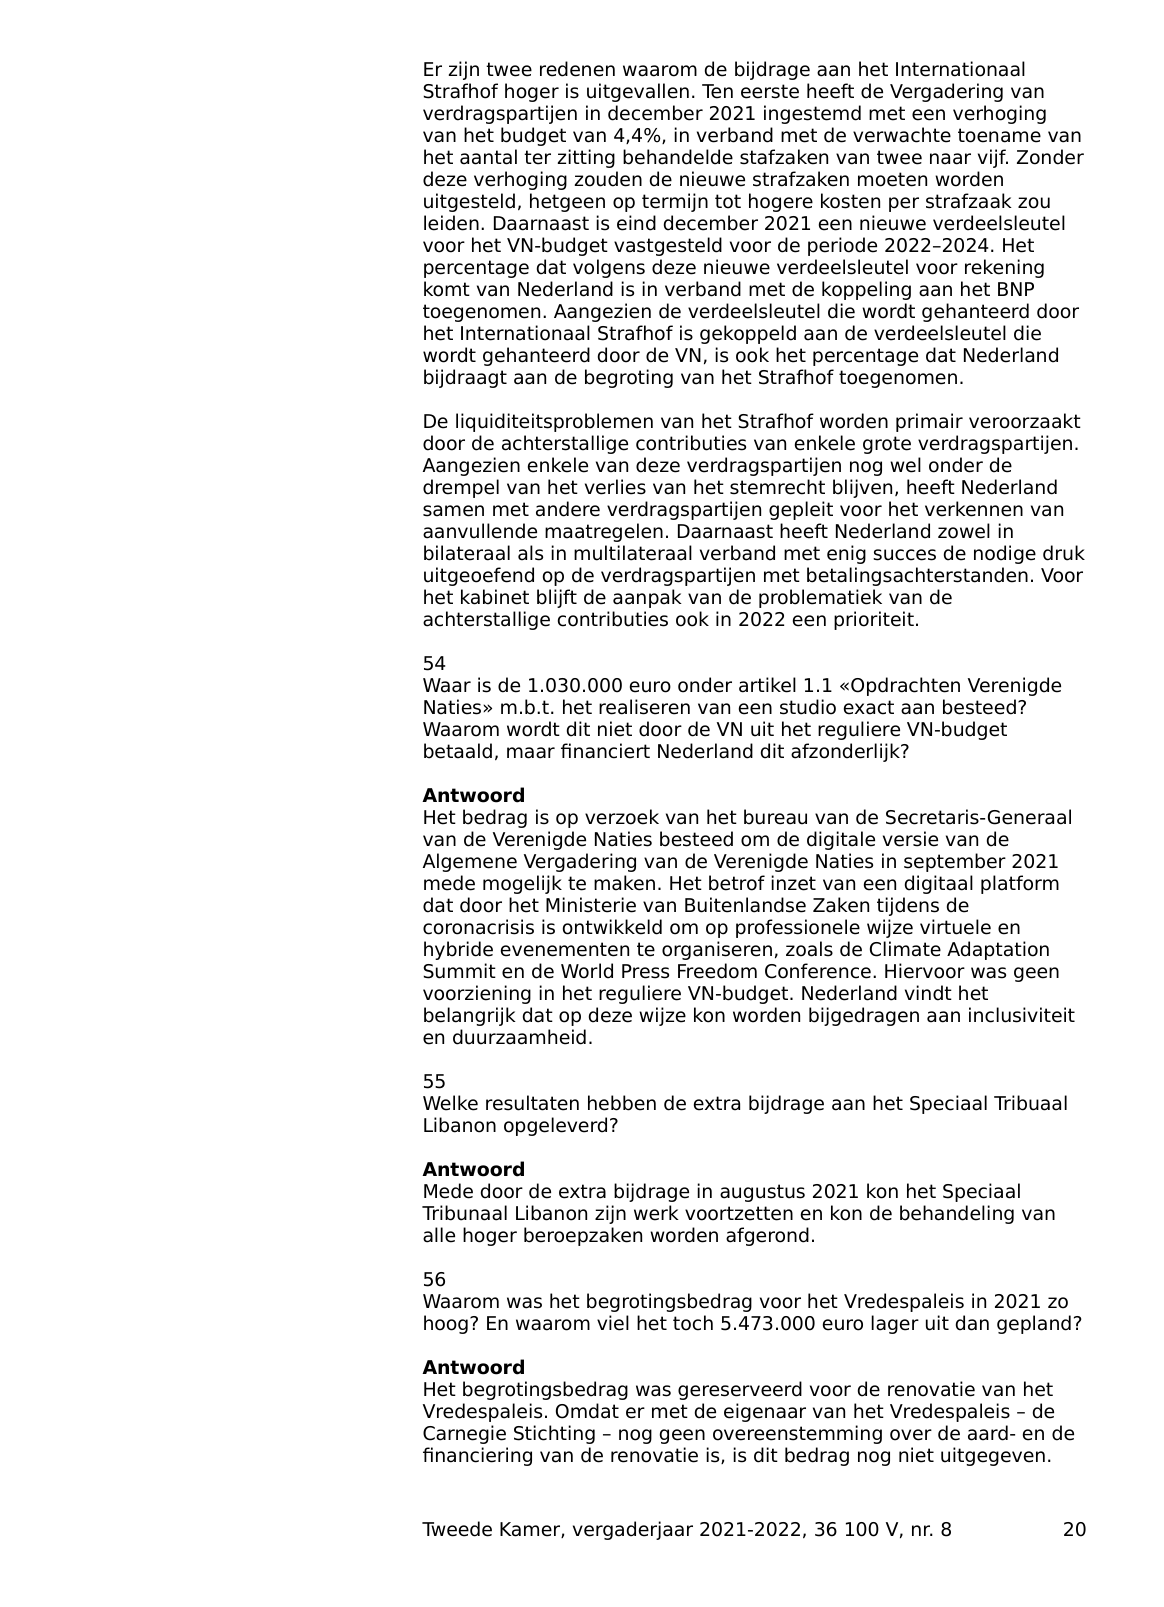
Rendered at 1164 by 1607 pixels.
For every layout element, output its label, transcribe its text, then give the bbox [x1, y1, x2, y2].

text Waarom was het begrotingsbedrag voor het Vredespaleis in 2021 zo hoog? En waarom viel het toch 5.473.000 euro lager uit dan gepland? [422, 1291, 1087, 1335]
text Antwoord [422, 1357, 1087, 1379]
text 55 [422, 1071, 1087, 1093]
text Mede door de extra bijdrage in augustus 2021 kon het Speciaal Tribunaal Libanon zijn werk voortzetten en kon de behandeling van alle hoger beroepzaken worden afgerond. [422, 1181, 1087, 1247]
text Welke resultaten hebben de extra bijdrage aan het Speciaal Tribuaal Libanon opgeleverd? [422, 1093, 1087, 1137]
text 56 [422, 1269, 1087, 1291]
text Het begrotingsbedrag was gereserveerd voor de renovatie van het Vredespaleis. Omdat er met de eigenaar van het Vredespaleis – de Carnegie Stichting – nog geen overeenstemming over de aard- en de financiering van de renovatie is, is dit bedrag nog niet uitgegeven. [422, 1379, 1087, 1467]
text Waar is de 1.030.000 euro onder artikel 1.1 «Opdrachten Verenigde Naties» m.b.t. het realiseren van een studio exact aan besteed? Waarom wordt dit niet door de VN uit het reguliere VN-budget betaald, maar financiert Nederland dit afzonderlijk? [422, 675, 1087, 763]
text Antwoord [422, 785, 1087, 807]
text Er zijn twee redenen waarom de bijdrage aan het Internationaal Strafhof hoger is uitgevallen. Ten eerste heeft de Vergadering van verdragspartijen in december 2021 ingestemd met een verhoging van het budget van 4,4%, in verband met de verwachte toename van het aantal ter zitting behandelde stafzaken van twee naar vijf. Zonder deze verhoging zouden de nieuwe strafzaken moeten worden uitgesteld, hetgeen op termijn tot hogere kosten per strafzaak zou leiden. Daarnaast is eind december 2021 een nieuwe verdeelsleutel voor het VN-budget vastgesteld voor de periode 2022–2024. Het percentage dat volgens deze nieuwe verdeelsleutel voor rekening komt van Nederland is in verband met de koppeling aan het BNP toegenomen. Aangezien de verdeelsleutel die wordt gehanteerd door het Internationaal Strafhof is gekoppeld aan de verdeelsleutel die wordt gehanteerd door de VN, is ook het percentage dat Nederland bijdraagt aan de begroting van het Strafhof toegenomen. [422, 59, 1087, 389]
text De liquiditeitsproblemen van het Strafhof worden primair veroorzaakt door de achterstallige contributies van enkele grote verdragspartijen. Aangezien enkele van deze verdragspartijen nog wel onder de drempel van het verlies van het stemrecht blijven, heeft Nederland samen met andere verdragspartijen gepleit voor het verkennen van aanvullende maatregelen. Daarnaast heeft Nederland zowel in bilateraal als in multilateraal verband met enig succes de nodige druk uitgeoefend op de verdragspartijen met betalingsachterstanden. Voor het kabinet blijft de aanpak van de problematiek van de achterstallige contributies ook in 2022 een prioriteit. [422, 411, 1087, 631]
text Antwoord [422, 1159, 1087, 1181]
text Het bedrag is op verzoek van het bureau van de Secretaris-Generaal van de Verenigde Naties besteed om de digitale versie van de Algemene Vergadering van de Verenigde Naties in september 2021 mede mogelijk te maken. Het betrof inzet van een digitaal platform dat door het Ministerie van Buitenlandse Zaken tijdens de coronacrisis is ontwikkeld om op professionele wijze virtuele en hybride evenementen te organiseren, zoals de Climate Adaptation Summit en de World Press Freedom Conference. Hiervoor was geen voorziening in het reguliere VN-budget. Nederland vindt het belangrijk dat op deze wijze kon worden bijgedragen aan inclusiviteit en duurzaamheid. [422, 807, 1087, 1049]
text 54 [422, 653, 1087, 675]
